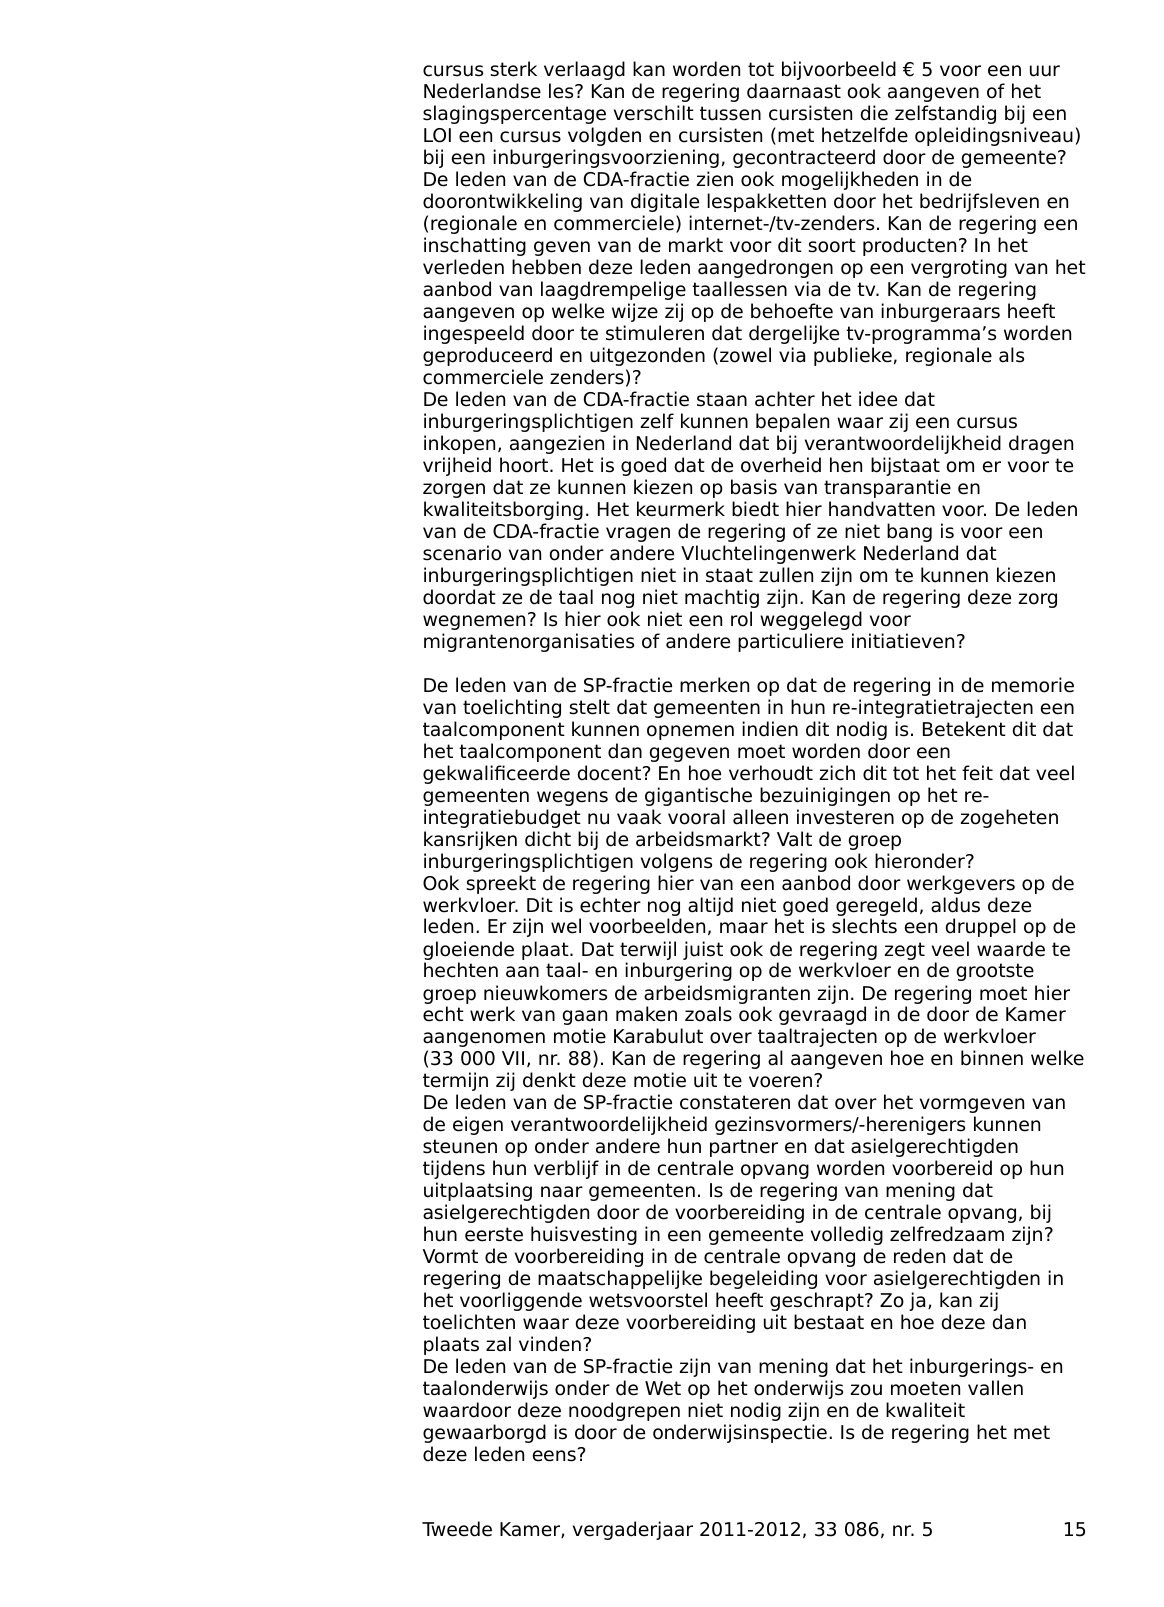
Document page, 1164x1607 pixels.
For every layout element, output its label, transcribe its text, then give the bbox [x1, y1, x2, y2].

text Ook spreekt de regering hier van een aanbod door werkgevers op de werkvloer. Dit is echter nog altijd niet goed geregeld, aldus deze leden. Er zijn wel voorbeelden, maar het is slechts een druppel op de gloeiende plaat. Dat terwijl juist ook de regering zegt veel waarde te hechten aan taal- en inburgering op de werkvloer en de grootste groep nieuwkomers de arbeidsmigranten zijn. De regering moet hier echt werk van gaan maken zoals ook gevraagd in de door de Kamer aangenomen motie Karabulut over taaltrajecten op de werkvloer (33 000 VII, nr. 88). Kan de regering al aangeven hoe en binnen welke termijn zij denkt deze motie uit te voeren? [422, 872, 1087, 1092]
text De leden van de CDA-fractie zien ook mogelijkheden in de doorontwikkeling van digitale lespakketten door het bedrijfsleven en (regionale en commerciele) internet-/tv-zenders. Kan de regering een inschatting geven van de markt voor dit soort producten? In het verleden hebben deze leden aangedrongen op een vergroting van het aanbod van laagdrempelige taallessen via de tv. Kan de regering aangeven op welke wijze zij op de behoefte van inburgeraars heeft ingespeeld door te stimuleren dat dergelijke tv-programma’s worden geproduceerd en uitgezonden (zowel via publieke, regionale als commerciele zenders)? [422, 169, 1087, 389]
text De leden van de CDA-fractie staan achter het idee dat inburgeringsplichtigen zelf kunnen bepalen waar zij een cursus inkopen, aangezien in Nederland dat bij verantwoordelijkheid dragen vrijheid hoort. Het is goed dat de overheid hen bijstaat om er voor te zorgen dat ze kunnen kiezen op basis van transparantie en kwaliteitsborging. Het keurmerk biedt hier handvatten voor. De leden van de CDA-fractie vragen de regering of ze niet bang is voor een scenario van onder andere Vluchtelingenwerk Nederland dat inburgeringsplichtigen niet in staat zullen zijn om te kunnen kiezen doordat ze de taal nog niet machtig zijn. Kan de regering deze zorg wegnemen? Is hier ook niet een rol weggelegd voor migrantenorganisaties of andere particuliere initiatieven? [422, 389, 1087, 652]
text De leden van de SP-fractie merken op dat de regering in de memorie van toelichting stelt dat gemeenten in hun re-integratietrajecten een taalcomponent kunnen opnemen indien dit nodig is. Betekent dit dat het taalcomponent dan gegeven moet worden door een gekwalificeerde docent? En hoe verhoudt zich dit tot het feit dat veel gemeenten wegens de gigantische bezuinigingen op het re-integratiebudget nu vaak vooral alleen investeren op de zogeheten kansrijken dicht bij de arbeidsmarkt? Valt de groep inburgeringsplichtigen volgens de regering ook hieronder? [422, 675, 1087, 872]
text cursus sterk verlaagd kan worden tot bijvoorbeeld € 5 voor een uur Nederlandse les? Kan de regering daarnaast ook aangeven of het slagingspercentage verschilt tussen cursisten die zelfstandig bij een LOI een cursus volgden en cursisten (met hetzelfde opleidingsniveau) bij een inburgeringsvoorziening, gecontracteerd door de gemeente? [422, 59, 1087, 169]
text De leden van de SP-fractie constateren dat over het vormgeven van de eigen verantwoordelijkheid gezinsvormers/-herenigers kunnen steunen op onder andere hun partner en dat asielgerechtigden tijdens hun verblijf in de centrale opvang worden voorbereid op hun uitplaatsing naar gemeenten. Is de regering van mening dat asielgerechtigden door de voorbereiding in de centrale opvang, bij hun eerste huisvesting in een gemeente volledig zelfredzaam zijn? Vormt de voorbereiding in de centrale opvang de reden dat de regering de maatschappelijke begeleiding voor asielgerechtigden in het voorliggende wetsvoorstel heeft geschrapt? Zo ja, kan zij toelichten waar deze voorbereiding uit bestaat en hoe deze dan plaats zal vinden? [422, 1092, 1087, 1356]
text De leden van de SP-fractie zijn van mening dat het inburgerings- en taalonderwijs onder de Wet op het onderwijs zou moeten vallen waardoor deze noodgrepen niet nodig zijn en de kwaliteit gewaarborgd is door de onderwijsinspectie. Is de regering het met deze leden eens? [422, 1356, 1087, 1466]
